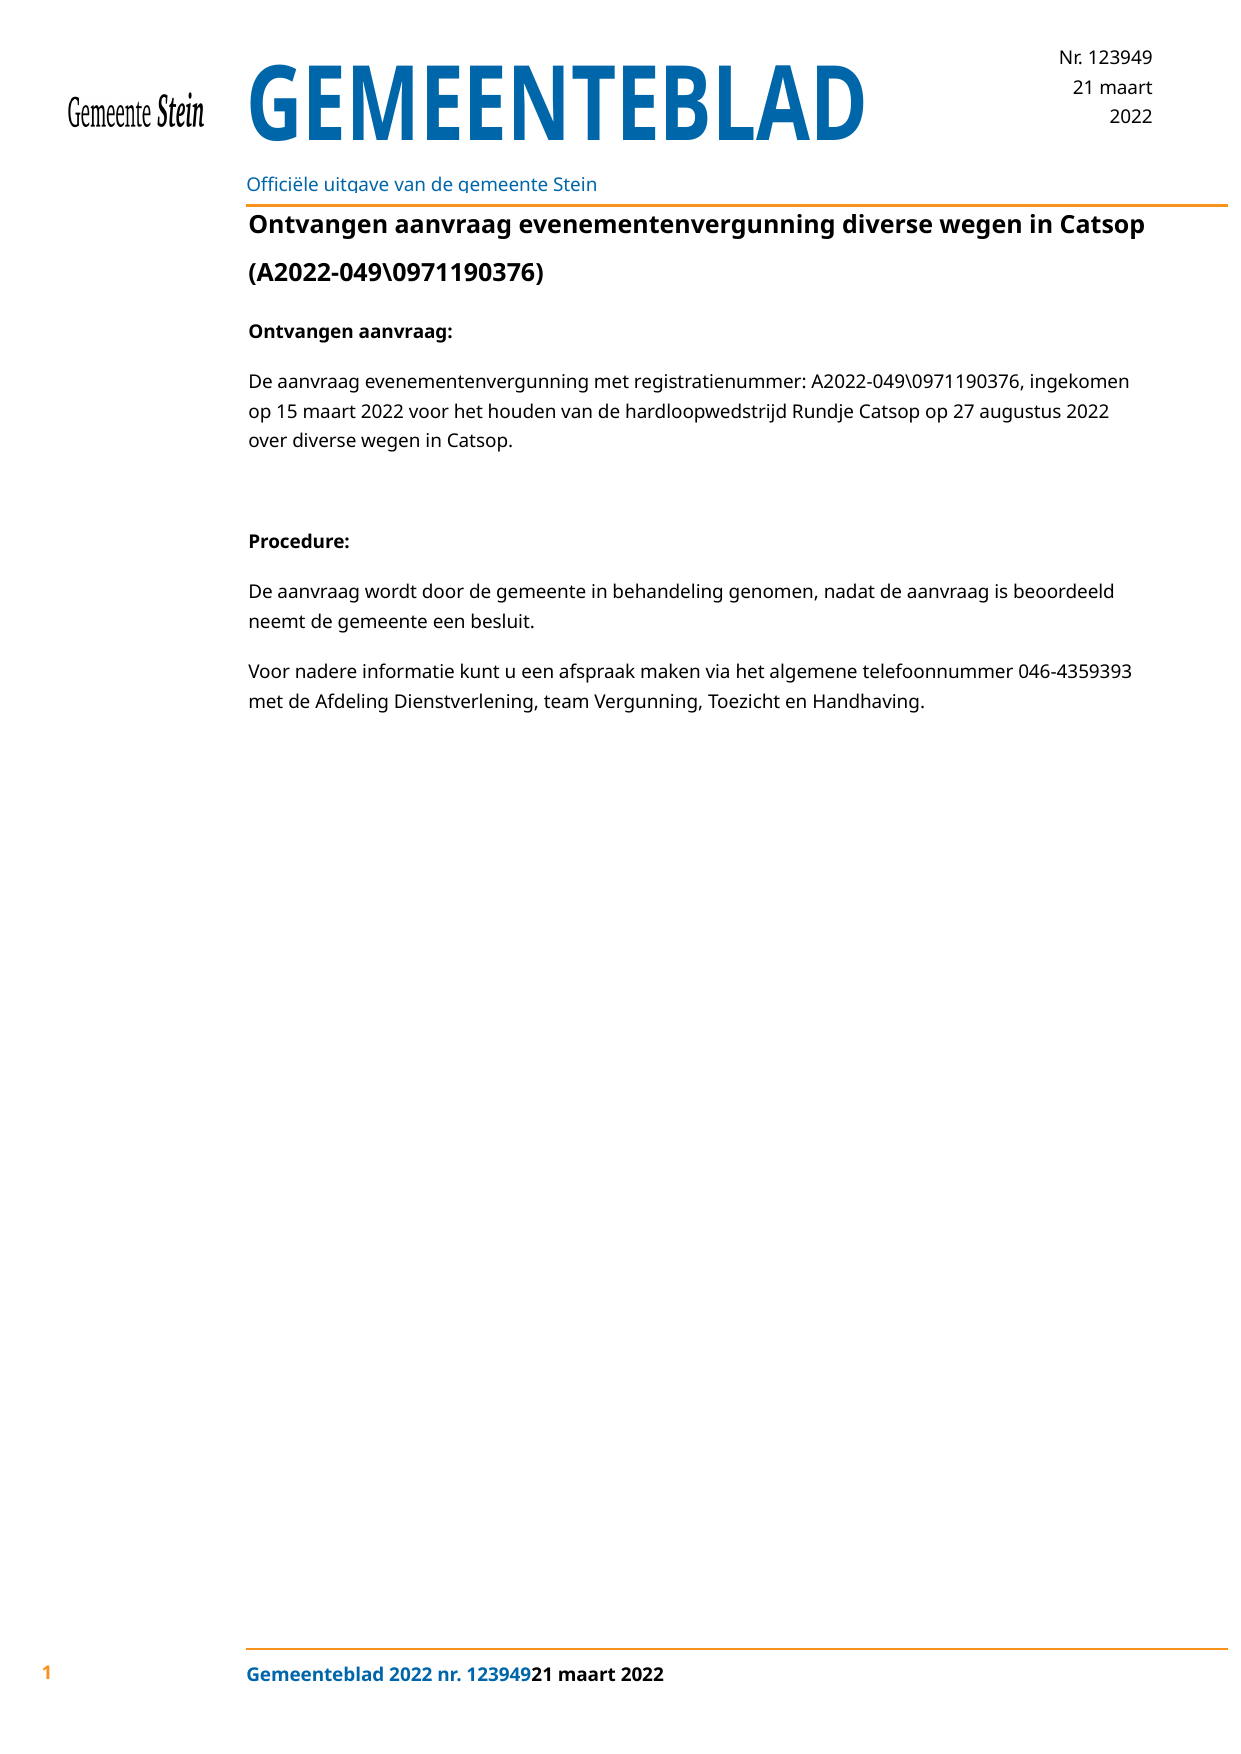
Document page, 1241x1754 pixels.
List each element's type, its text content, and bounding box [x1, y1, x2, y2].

text De aanvraag evenementenvergunning met registratienummer: A2022-049\0971190376, ingekomen op 15 maart 2022 voor het houden van de hardloopwedstrijd Rundje Catsop op 27 augustus 2022 over diverse wegen in Catsop. [248, 368, 1152, 453]
text Procedure: [248, 528, 1152, 554]
text Voor nadere informatie kunt u een afspraak maken via het algemene telefoonnummer 046-4359393 met de Afdeling Dienstverlening, team Vergunning, Toezicht en Handhaving. [248, 659, 1152, 714]
text Ontvangen aanvraag evenementenvergunning diverse wegen in Catsop (A2022-049\0971190376) [248, 207, 1152, 288]
text Ontvangen aanvraag: [248, 318, 1152, 344]
text De aanvraag wordt door de gemeente in behandeling genomen, nadat de aanvraag is beoordeeld neemt de gemeente een besluit. [248, 579, 1152, 634]
picture [41, 47, 231, 172]
